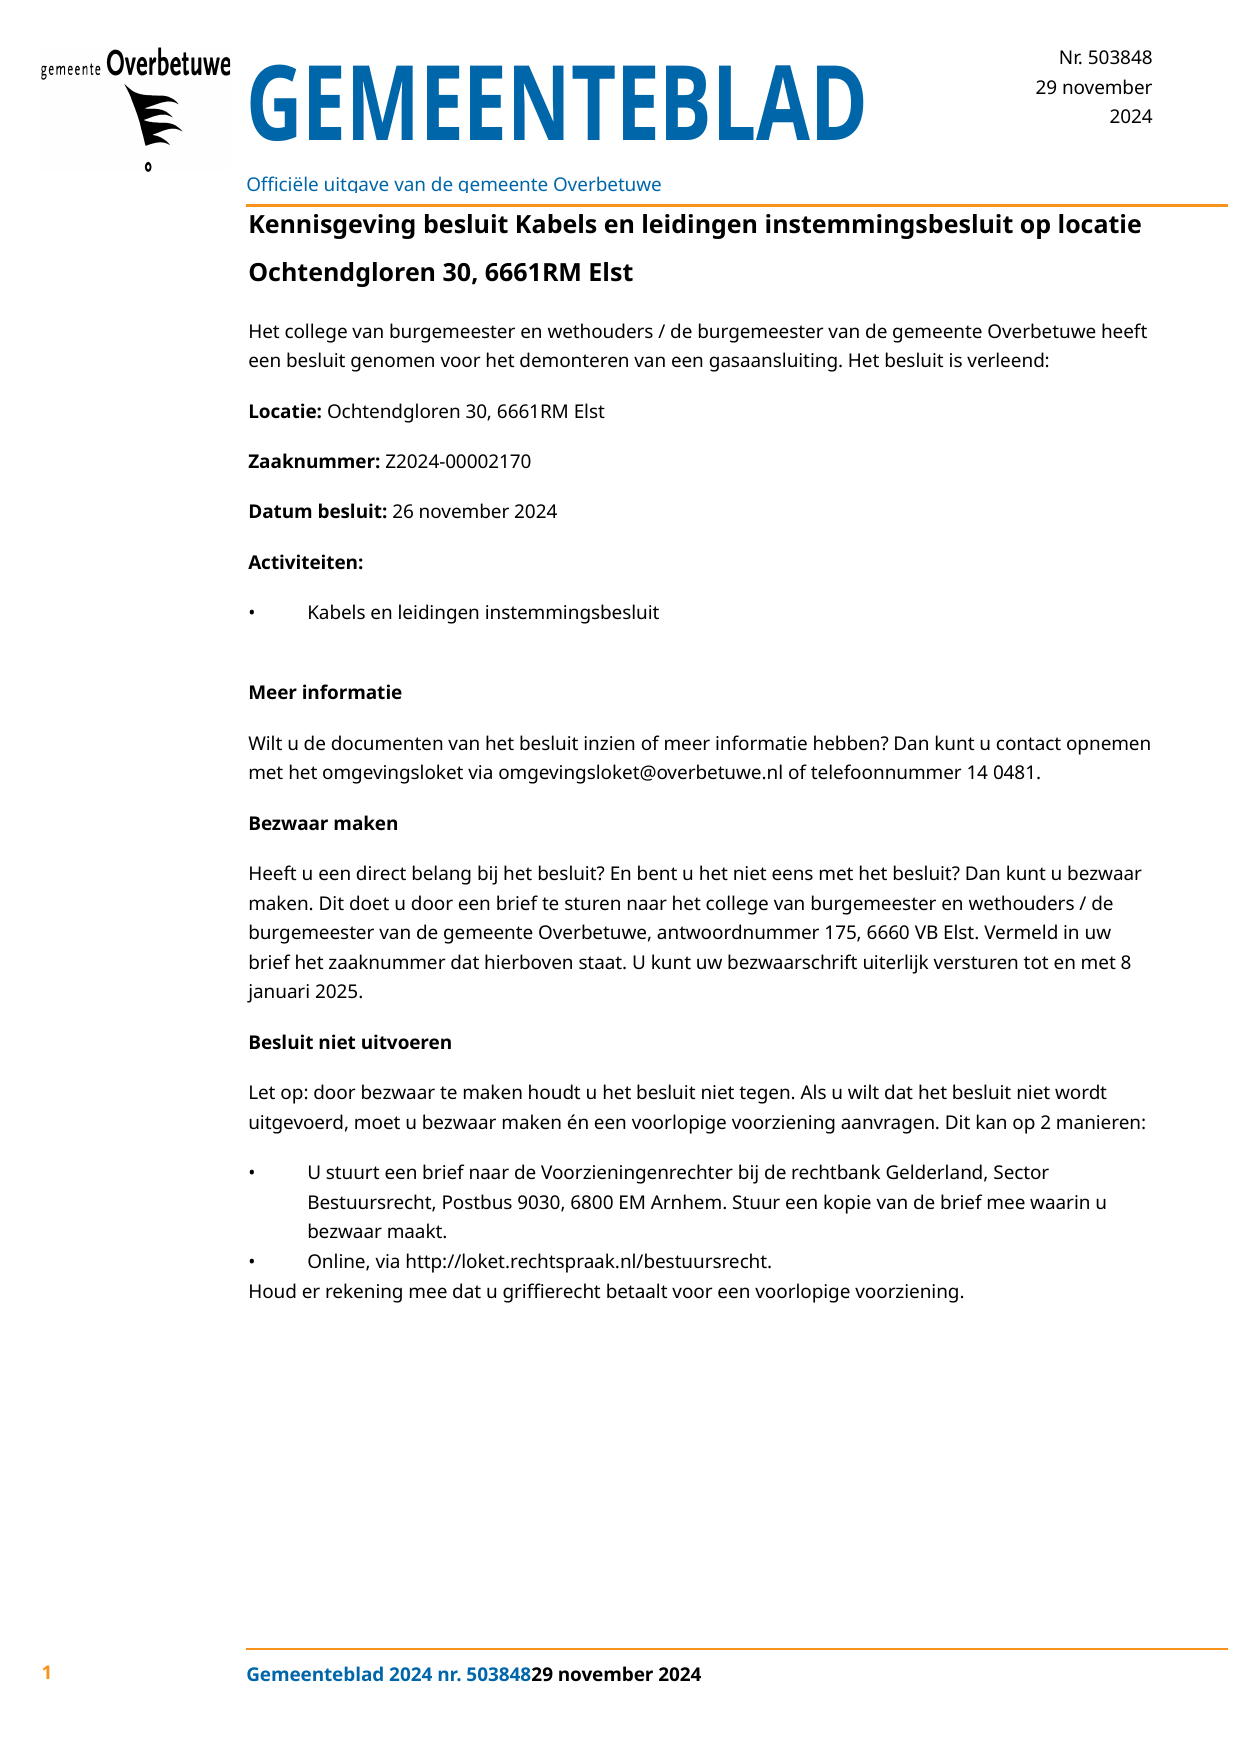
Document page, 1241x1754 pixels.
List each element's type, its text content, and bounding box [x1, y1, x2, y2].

text Let op: door bezwaar te maken houdt u het besluit niet tegen. Als u wilt dat het besluit niet wordt uitgevoerd, moet u bezwaar maken én een voorlopige voorziening aanvragen. Dit kan op 2 manieren: [248, 1079, 1152, 1135]
text Zaaknummer: Z2024-00002170 [248, 448, 1152, 474]
text Activiteiten: [248, 549, 1152, 575]
text Datum besluit: 26 november 2024 [248, 499, 1152, 524]
list Online, via http://loket.rechtspraak.nl/bestuursrecht. [248, 1248, 1152, 1274]
text Heeft u een direct belang bij het besluit? En bent u het niet eens met het besluit? Dan kunt u bezwaar maken. Dit doet u door een brief te sturen naar het college van burgemeester en wethouders / de burgemeester van de gemeente Overbetuwe, antwoordnummer 175, 6660 VB Elst. Vermeld in uw brief het zaaknummer dat hierboven staat. U kunt uw bezwaarschrift uiterlijk versturen tot en met 8 januari 2025. [248, 860, 1152, 1004]
picture [41, 47, 231, 172]
text Het college van burgemeester en wethouders / de burgemeester van de gemeente Overbetuwe heeft een besluit genomen voor het demonteren van een gasaansluiting. Het besluit is verleend: [248, 318, 1152, 373]
text Houd er rekening mee dat u griffierecht betaalt voor een voorlopige voorziening. [248, 1278, 1152, 1304]
text Meer informatie [248, 679, 1152, 705]
list Kabels en leidingen instemmingsbesluit [248, 599, 1152, 625]
text Besluit niet uitvoeren [248, 1029, 1152, 1055]
text Locatie: Ochtendgloren 30, 6661RM Elst [248, 398, 1152, 424]
text Kennisgeving besluit Kabels en leidingen instemmingsbesluit op locatie Ochtendgloren 30, 6661RM Elst [248, 207, 1152, 288]
text Bezwaar maken [248, 810, 1152, 836]
text Wilt u de documenten van het besluit inzien of meer informatie hebben? Dan kunt u contact opnemen met het omgevingsloket via omgevingsloket@overbetuwe.nl of telefoonnummer 14 0481. [248, 730, 1152, 785]
list U stuurt een brief naar de Voorzieningenrechter bij de rechtbank Gelderland, Sector Bestuursrecht, Postbus 9030, 6800 EM Arnhem. Stuur een kopie van de brief mee waarin u bezwaar maakt. [248, 1159, 1152, 1244]
